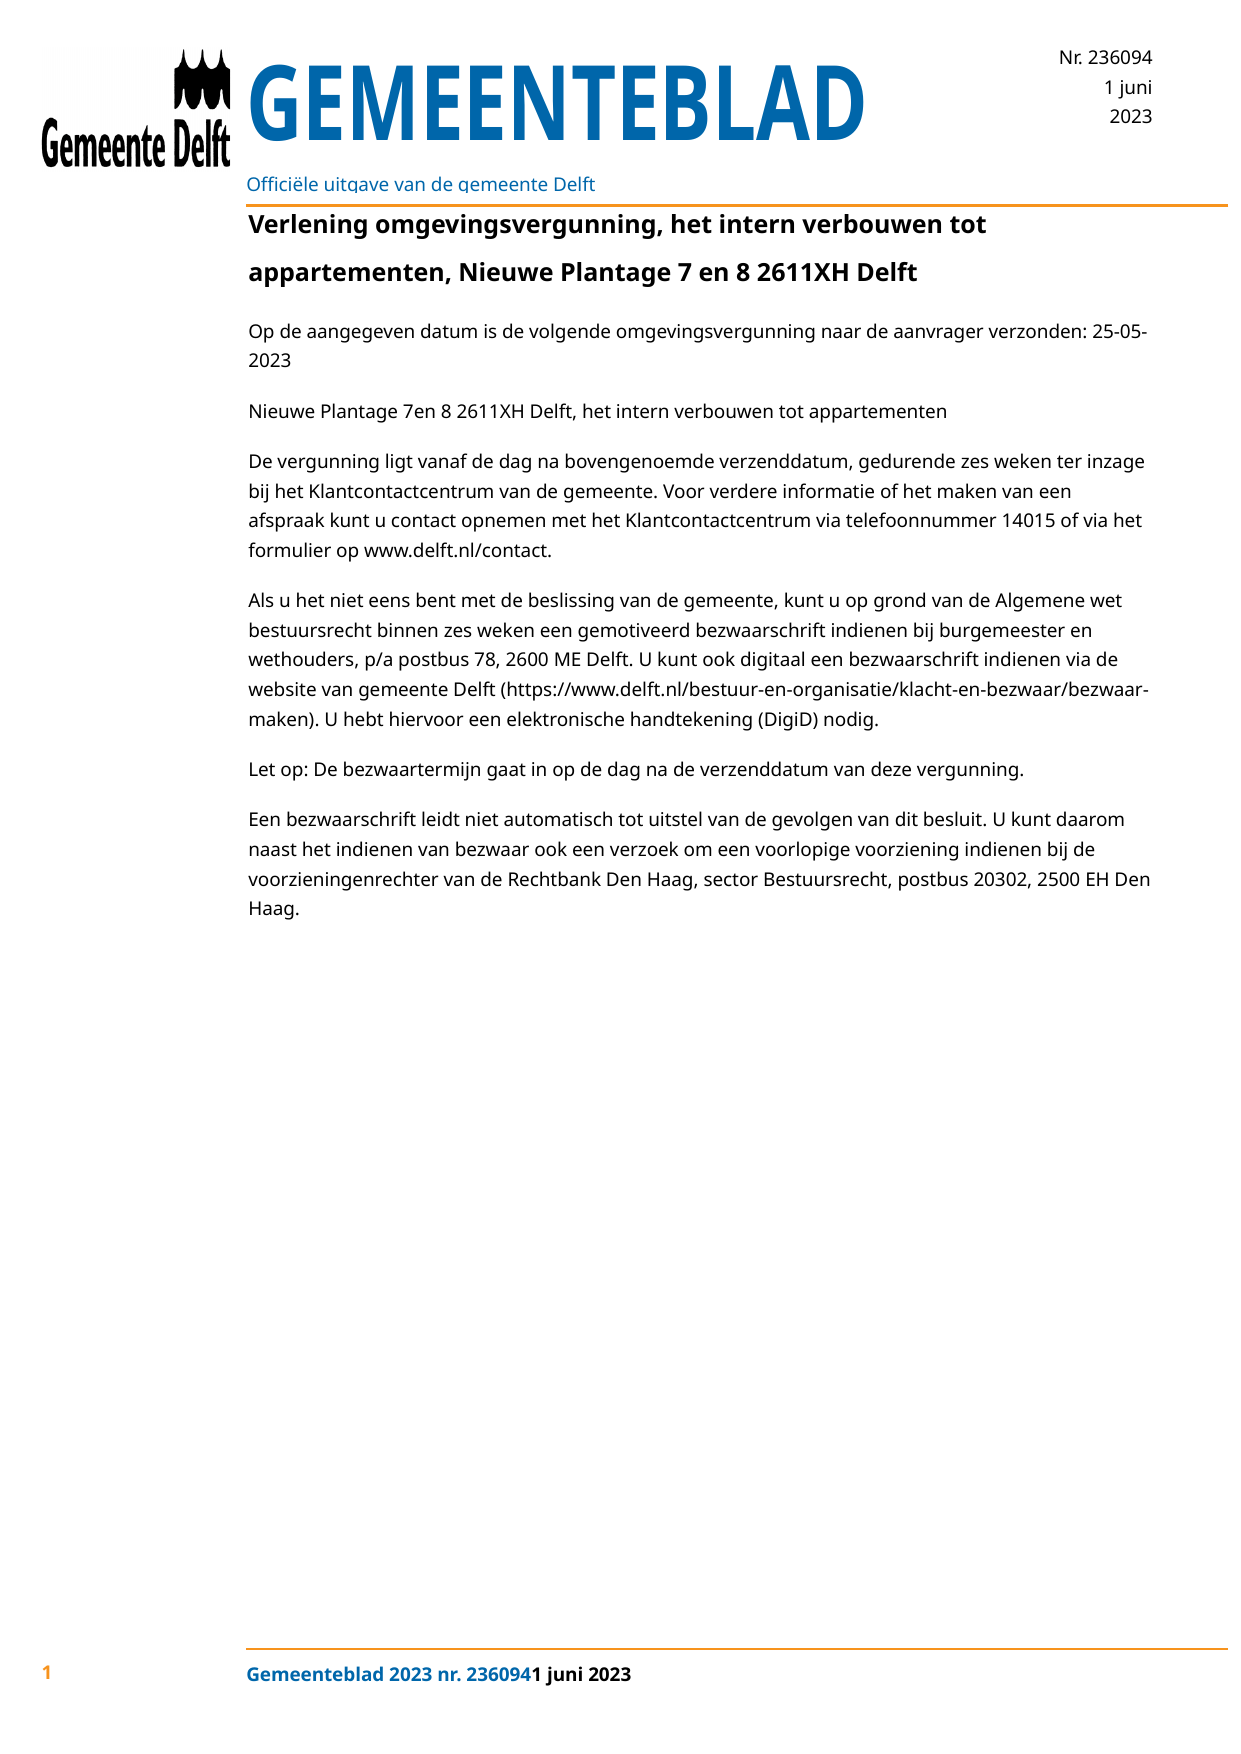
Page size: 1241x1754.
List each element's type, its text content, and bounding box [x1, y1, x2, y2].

text Op de aangegeven datum is de volgende omgevingsvergunning naar de aanvrager verzonden: 25-05-2023 [248, 318, 1152, 373]
text Verlening omgevingsvergunning, het intern verbouwen tot appartementen, Nieuwe Plantage 7 en 8 2611XH Delft [248, 207, 1152, 288]
picture [41, 47, 231, 172]
text Een bezwaarschrift leidt niet automatisch tot uitstel van de gevolgen van dit besluit. U kunt daarom naast het indienen van bezwaar ook een verzoek om een voorlopige voorziening indienen bij de voorzieningenrechter van de Rechtbank Den Haag, sector Bestuursrecht, postbus 20302, 2500 EH Den Haag. [248, 807, 1152, 921]
text Als u het niet eens bent met de beslissing van de gemeente, kunt u op grond van de Algemene wet bestuursrecht binnen zes weken een gemotiveerd bezwaarschrift indienen bij burgemeester en wethouders, p/a postbus 78, 2600 ME Delft. U kunt ook digitaal een bezwaarschrift indienen via de website van gemeente Delft (https://www.delft.nl/bestuur-en-organisatie/klacht-en-bezwaar/bezwaar-maken). U hebt hiervoor een elektronische handtekening (DigiD) nodig. [248, 587, 1152, 732]
text De vergunning ligt vanaf de dag na bovengenoemde verzenddatum, gedurende zes weken ter inzage bij het Klantcontactcentrum van de gemeente. Voor verdere informatie of het maken van een afspraak kunt u contact opnemen met het Klantcontactcentrum via telefoonnummer 14015 of via het formulier op www.delft.nl/contact. [248, 448, 1152, 563]
text Nieuwe Plantage 7en 8 2611XH Delft, het intern verbouwen tot appartementen [248, 398, 1152, 424]
text Let op: De bezwaartermijn gaat in op de dag na de verzenddatum van deze vergunning. [248, 756, 1152, 782]
